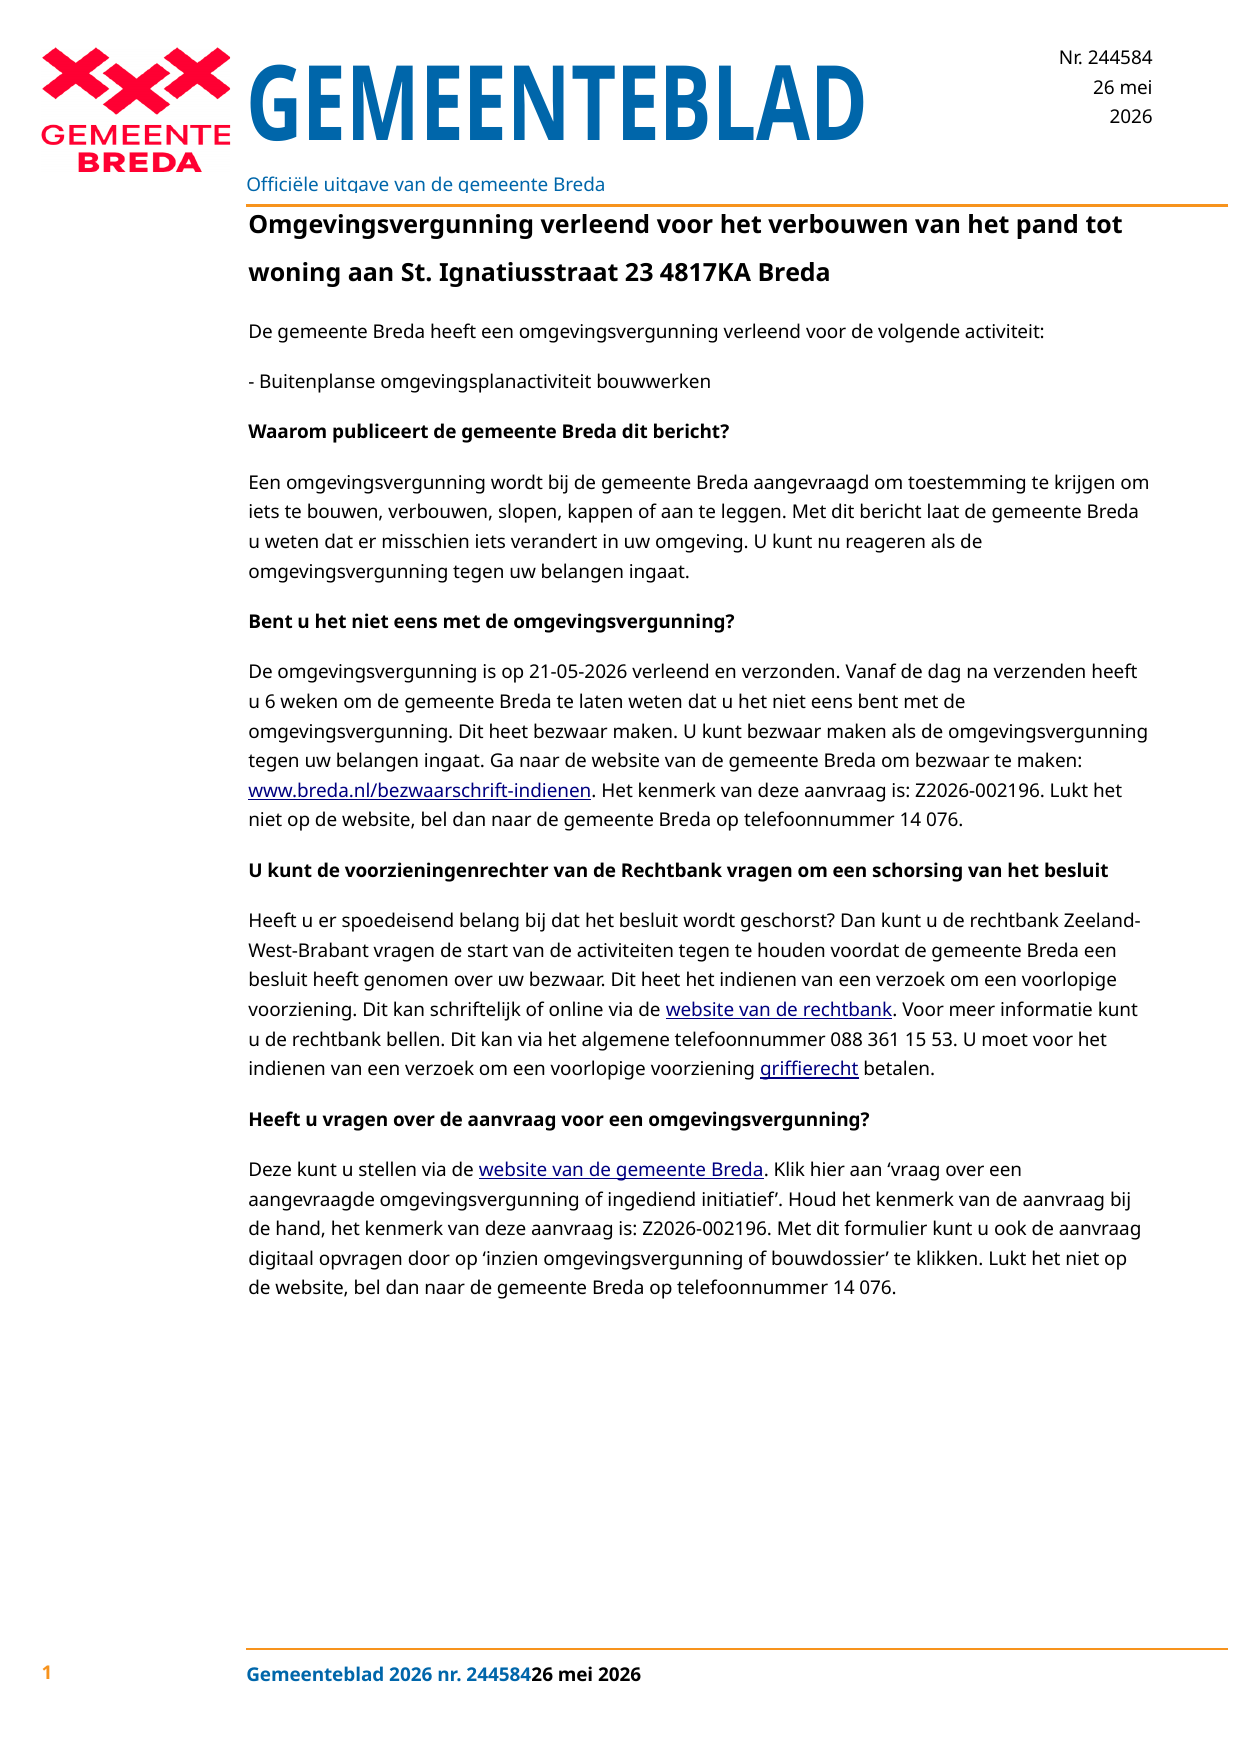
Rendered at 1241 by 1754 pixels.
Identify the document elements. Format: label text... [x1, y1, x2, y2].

text De omgevingsvergunning is op 21-05-2026 verleend en verzonden. Vanaf de dag na verzenden heeft u 6 weken om de gemeente Breda te laten weten dat u het niet eens bent met de omgevingsvergunning. Dit heet bezwaar maken. U kunt bezwaar maken als de omgevingsvergunning tegen uw belangen ingaat. Ga naar de website van de gemeente Breda om bezwaar te maken: www.breda.nl/bezwaarschrift-indienen. Het kenmerk van deze aanvraag is: Z2026-002196. Lukt het niet op de website, bel dan naar de gemeente Breda op telefoonnummer 14 076. [248, 659, 1152, 832]
text Heeft u er spoedeisend belang bij dat het besluit wordt geschorst? Dan kunt u de rechtbank Zeeland-West-Brabant vragen de start van de activiteiten tegen te houden voordat de gemeente Breda een besluit heeft genomen over uw bezwaar. Dit heet het indienen van een verzoek om een voorlopige voorziening. Dit kan schriftelijk of online via de website van de rechtbank. Voor meer informatie kunt u de rechtbank bellen. Dit kan via het algemene telefoonnummer 088 361 15 53. U moet voor het indienen van een verzoek om een voorlopige voorziening griffierecht betalen. [248, 907, 1152, 1081]
text - Buitenplanse omgevingsplanactiviteit bouwwerken [248, 368, 1152, 394]
picture [41, 47, 231, 172]
text De gemeente Breda heeft een omgevingsvergunning verleend voor de volgende activiteit: [248, 318, 1152, 344]
text Omgevingsvergunning verleend voor het verbouwen van het pand tot woning aan St. Ignatiusstraat 23 4817KA Breda [248, 207, 1152, 288]
text U kunt de voorzieningenrechter van de Rechtbank vragen om een schorsing van het besluit [248, 857, 1152, 883]
text Deze kunt u stellen via de website van de gemeente Breda. Klik hier aan ‘vraag over een aangevraagde omgevingsvergunning of ingediend initiatief’. Houd het kenmerk van de aanvraag bij de hand, het kenmerk van deze aanvraag is: Z2026-002196. Met dit formulier kunt u ook de aanvraag digitaal opvragen door op ‘inzien omgevingsvergunning of bouwdossier’ te klikken. Lukt het niet op de website, bel dan naar de gemeente Breda op telefoonnummer 14 076. [248, 1156, 1152, 1300]
text Een omgevingsvergunning wordt bij de gemeente Breda aangevraagd om toestemming te krijgen om iets te bouwen, verbouwen, slopen, kappen of aan te leggen. Met dit bericht laat de gemeente Breda u weten dat er misschien iets verandert in uw omgeving. U kunt nu reageren als de omgevingsvergunning tegen uw belangen ingaat. [248, 469, 1152, 584]
text Waarom publiceert de gemeente Breda dit bericht? [248, 419, 1152, 444]
text Bent u het niet eens met de omgevingsvergunning? [248, 608, 1152, 634]
text Heeft u vragen over de aanvraag voor een omgevingsvergunning? [248, 1106, 1152, 1132]
